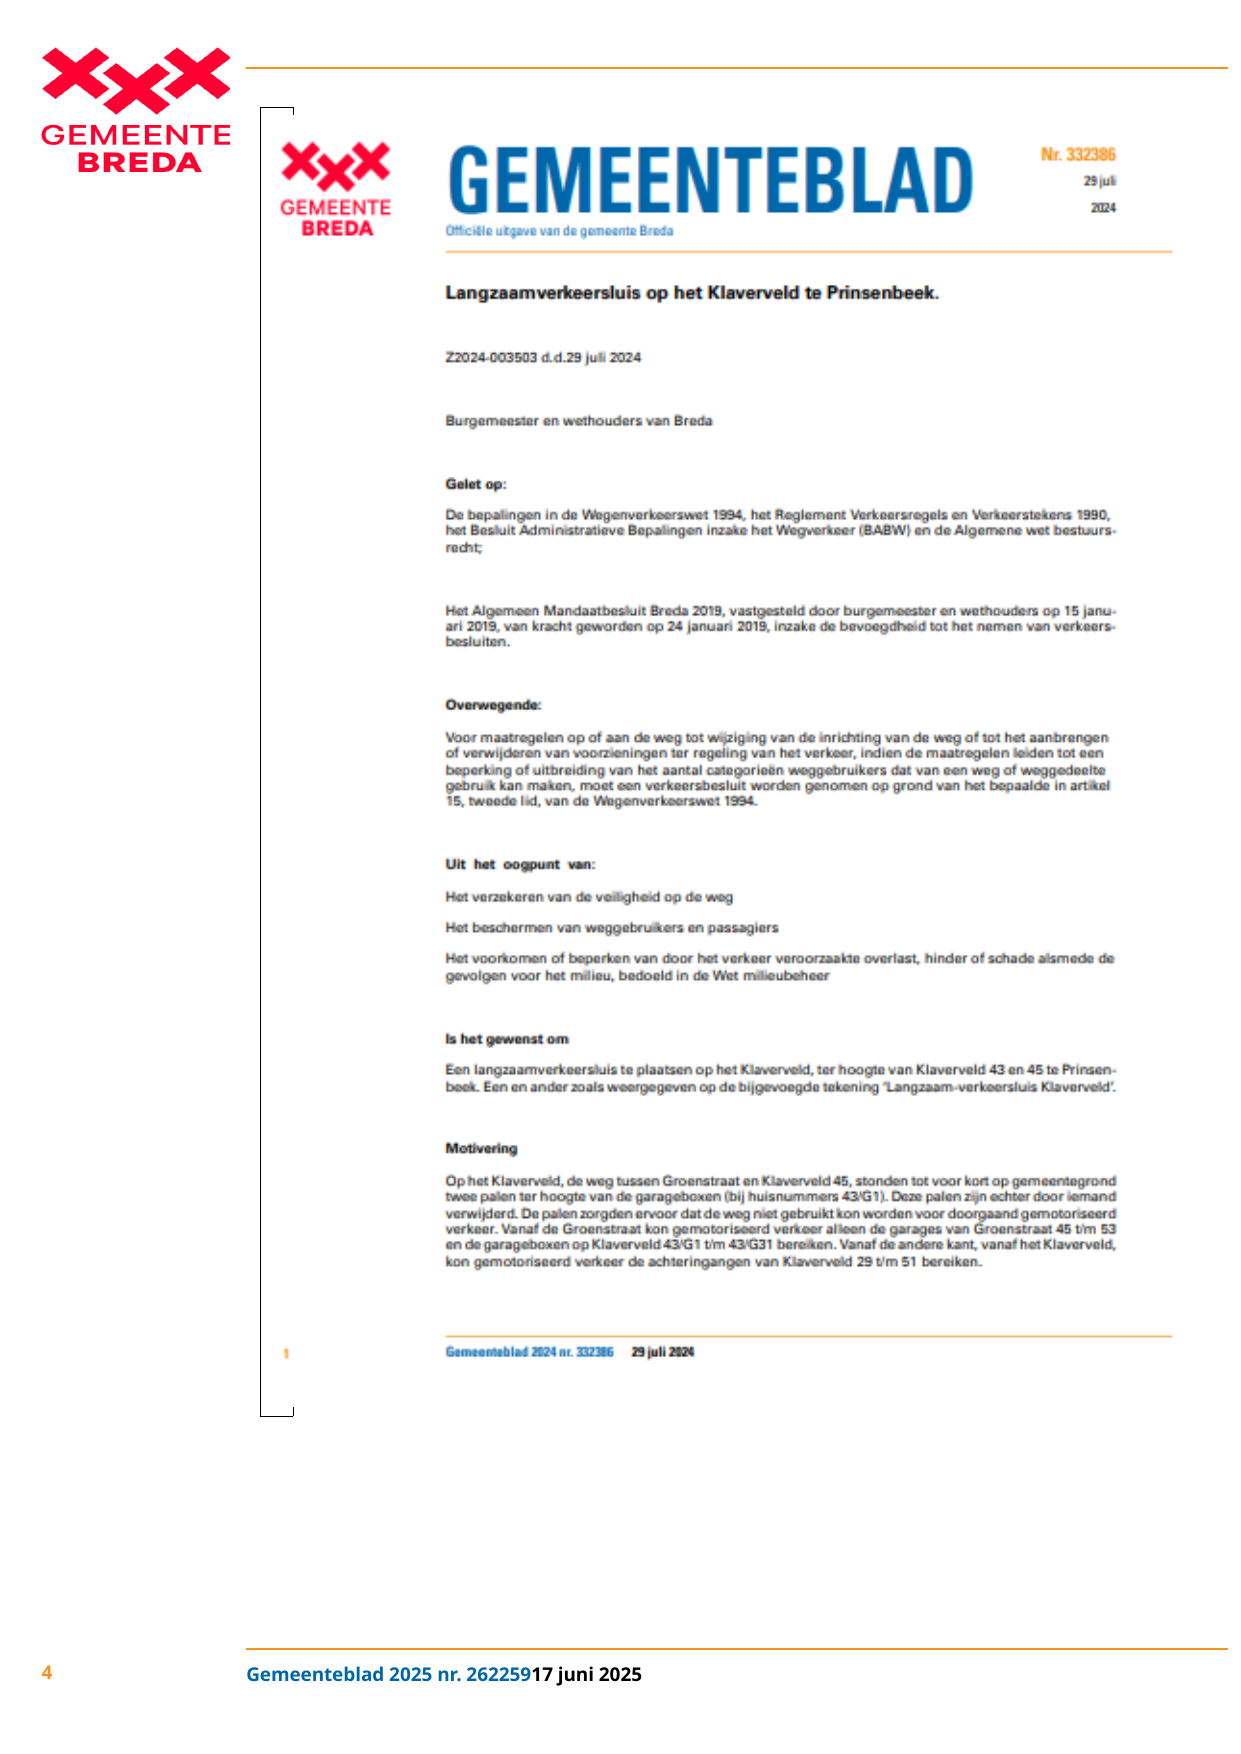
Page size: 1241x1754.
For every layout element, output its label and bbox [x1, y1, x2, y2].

picture [268, 115, 1173, 1407]
picture [41, 47, 231, 172]
